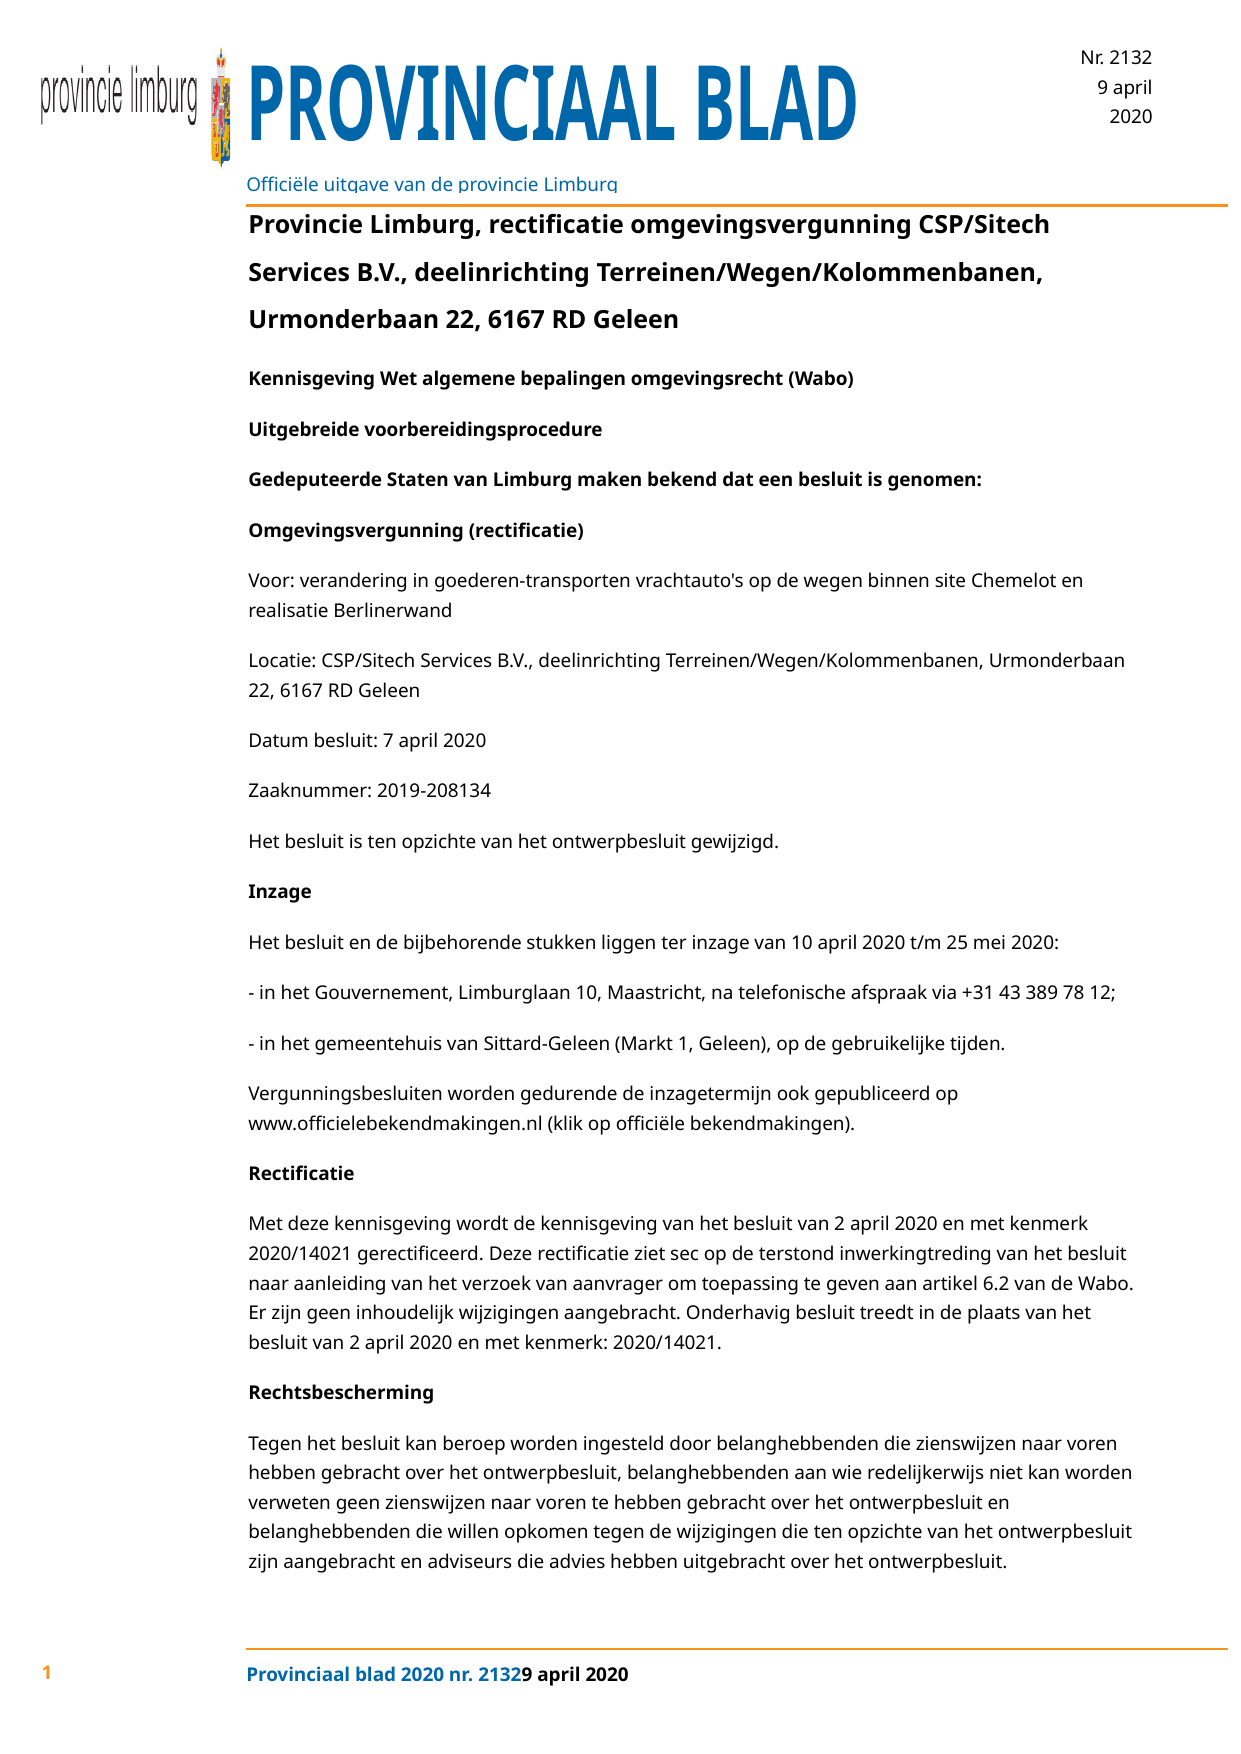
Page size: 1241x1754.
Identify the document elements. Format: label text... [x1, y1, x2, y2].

text Datum besluit: 7 april 2020 [248, 727, 1152, 753]
text Rectificatie [248, 1160, 1152, 1186]
text Gedeputeerde Staten van Limburg maken bekend dat een besluit is genomen: [248, 466, 1152, 492]
text Kennisgeving Wet algemene bepalingen omgevingsrecht (Wabo) [248, 366, 1152, 391]
picture [41, 47, 231, 172]
text Het besluit is ten opzichte van het ontwerpbesluit gewijzigd. [248, 828, 1152, 854]
text Zaaknummer: 2019-208134 [248, 778, 1152, 803]
text - in het Gouvernement, Limburglaan 10, Maastricht, na telefonische afspraak via +31 43 389 78 12; [248, 979, 1152, 1005]
text Met deze kennisgeving wordt de kennisgeving van het besluit van 2 april 2020 en met kenmerk 2020/14021 gerectificeerd. Deze rectificatie ziet sec op de terstond inwerkingtreding van het besluit naar aanleiding van het verzoek van aanvrager om toepassing te geven aan artikel 6.2 van de Wabo. Er zijn geen inhoudelijk wijzigingen aangebracht. Onderhavig besluit treedt in de plaats van het besluit van 2 april 2020 en met kenmerk: 2020/14021. [248, 1211, 1152, 1354]
text - in het gemeentehuis van Sittard-Geleen (Markt 1, Geleen), op de gebruikelijke tijden. [248, 1030, 1152, 1055]
text Rechtsbescherming [248, 1379, 1152, 1405]
text Het besluit en de bijbehorende stukken liggen ter inzage van 10 april 2020 t/m 25 mei 2020: [248, 929, 1152, 954]
text Voor: verandering in goederen-transporten vrachtauto's op de wegen binnen site Chemelot en realisatie Berlinerwand [248, 567, 1152, 622]
text Provincie Limburg, rectificatie omgevingsvergunning CSP/Sitech Services B.V., deelinrichting Terreinen/Wegen/Kolommenbanen, Urmonderbaan 22, 6167 RD Geleen [248, 207, 1152, 336]
text Omgevingsvergunning (rectificatie) [248, 517, 1152, 542]
text Vergunningsbesluiten worden gedurende de inzagetermijn ook gepubliceerd op www.officielebekendmakingen.nl (klik op officiële bekendmakingen). [248, 1080, 1152, 1135]
text Tegen het besluit kan beroep worden ingesteld door belanghebbenden die zienswijzen naar voren hebben gebracht over het ontwerpbesluit, belanghebbenden aan wie redelijkerwijs niet kan worden verweten geen zienswijzen naar voren te hebben gebracht over het ontwerpbesluit en belanghebbenden die willen opkomen tegen de wijzigingen die ten opzichte van het ontwerpbesluit zijn aangebracht en adviseurs die advies hebben uitgebracht over het ontwerpbesluit. [248, 1430, 1152, 1574]
text Inzage [248, 878, 1152, 904]
text Locatie: CSP/Sitech Services B.V., deelinrichting Terreinen/Wegen/Kolommenbanen, Urmonderbaan 22, 6167 RD Geleen [248, 647, 1152, 702]
text Uitgebreide voorbereidingsprocedure [248, 416, 1152, 442]
